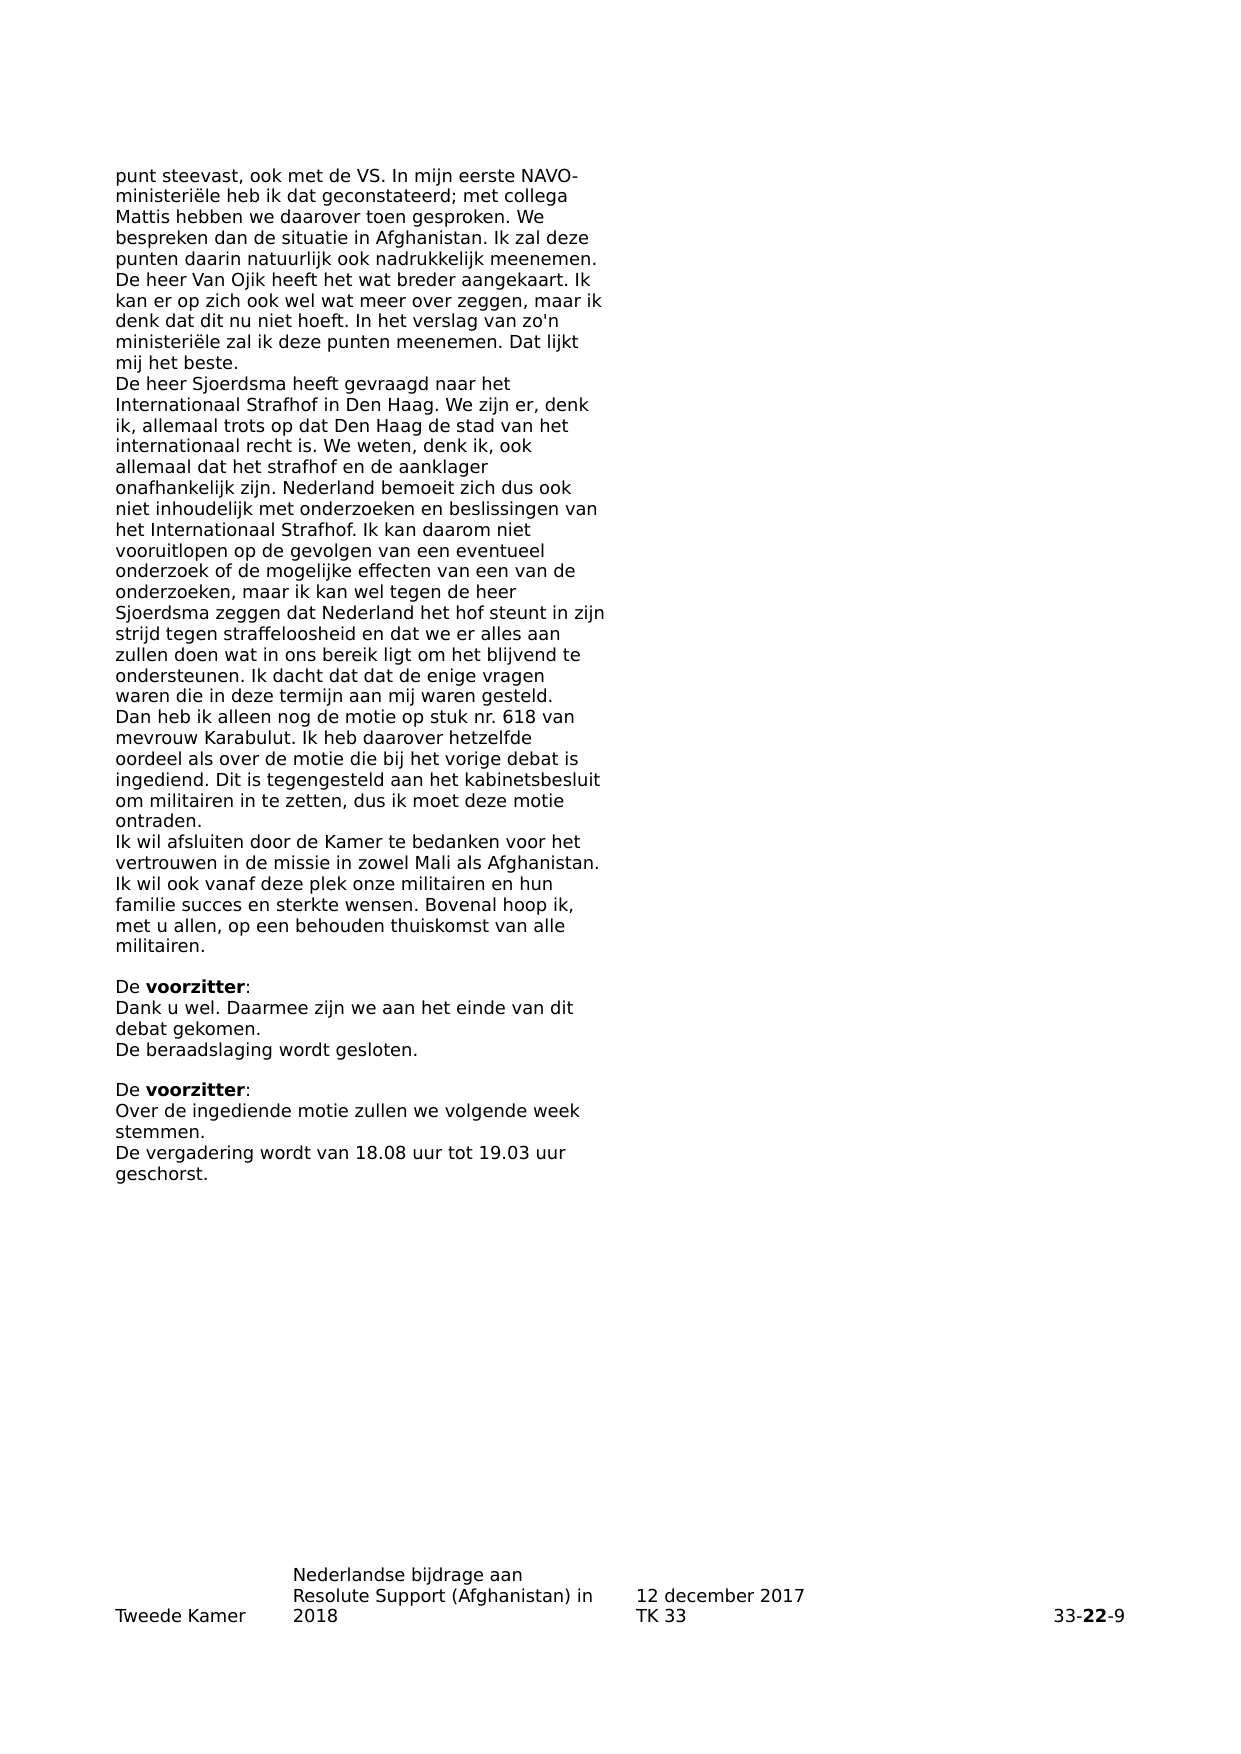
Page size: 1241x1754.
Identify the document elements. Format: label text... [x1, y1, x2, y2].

text Over de ingediende motie zullen we volgende week stemmen. [115, 1101, 605, 1143]
text De voorzitter: [115, 977, 605, 998]
text De voorzitter: [115, 1080, 605, 1101]
text punt steevast, ook met de VS. In mijn eerste NAVO-ministeriële heb ik dat geconstateerd; met collega Mattis hebben we daarover toen gesproken. We bespreken dan de situatie in Afghanistan. Ik zal deze punten daarin natuurlijk ook nadrukkelijk meenemen. De heer Van Ojik heeft het wat breder aangekaart. Ik kan er op zich ook wel wat meer over zeggen, maar ik denk dat dit nu niet hoeft. In het verslag van zo'n ministeriële zal ik deze punten meenemen. Dat lijkt mij het beste. [115, 165, 605, 374]
text De beraadslaging wordt gesloten. [115, 1039, 605, 1060]
text Dank u wel. Daarmee zijn we aan het einde van dit debat gekomen. [115, 998, 605, 1039]
text Ik wil afsluiten door de Kamer te bedanken voor het vertrouwen in de missie in zowel Mali als Afghanistan. Ik wil ook vanaf deze plek onze militairen en hun familie succes en sterkte wensen. Bovenal hoop ik, met u allen, op een behouden thuiskomst van alle militairen. [115, 832, 605, 957]
text De vergadering wordt van 18.08 uur tot 19.03 uur geschorst. [115, 1143, 605, 1184]
text Dan heb ik alleen nog de motie op stuk nr. 618 van mevrouw Karabulut. Ik heb daarover hetzelfde oordeel als over de motie die bij het vorige debat is ingediend. Dit is tegengesteld aan het kabinetsbesluit om militairen in te zetten, dus ik moet deze motie ontraden. [115, 707, 605, 832]
text De heer Sjoerdsma heeft gevraagd naar het Internationaal Strafhof in Den Haag. We zijn er, denk ik, allemaal trots op dat Den Haag de stad van het internationaal recht is. We weten, denk ik, ook allemaal dat het strafhof en de aanklager onafhankelijk zijn. Nederland bemoeit zich dus ook niet inhoudelijk met onderzoeken en beslissingen van het Internationaal Strafhof. Ik kan daarom niet vooruitlopen op de gevolgen van een eventueel onderzoek of de mogelijke effecten van een van de onderzoeken, maar ik kan wel tegen de heer Sjoerdsma zeggen dat Nederland het hof steunt in zijn strijd tegen straffeloosheid en dat we er alles aan zullen doen wat in ons bereik ligt om het blijvend te ondersteunen. Ik dacht dat dat de enige vragen waren die in deze termijn aan mij waren gesteld. [115, 374, 605, 707]
